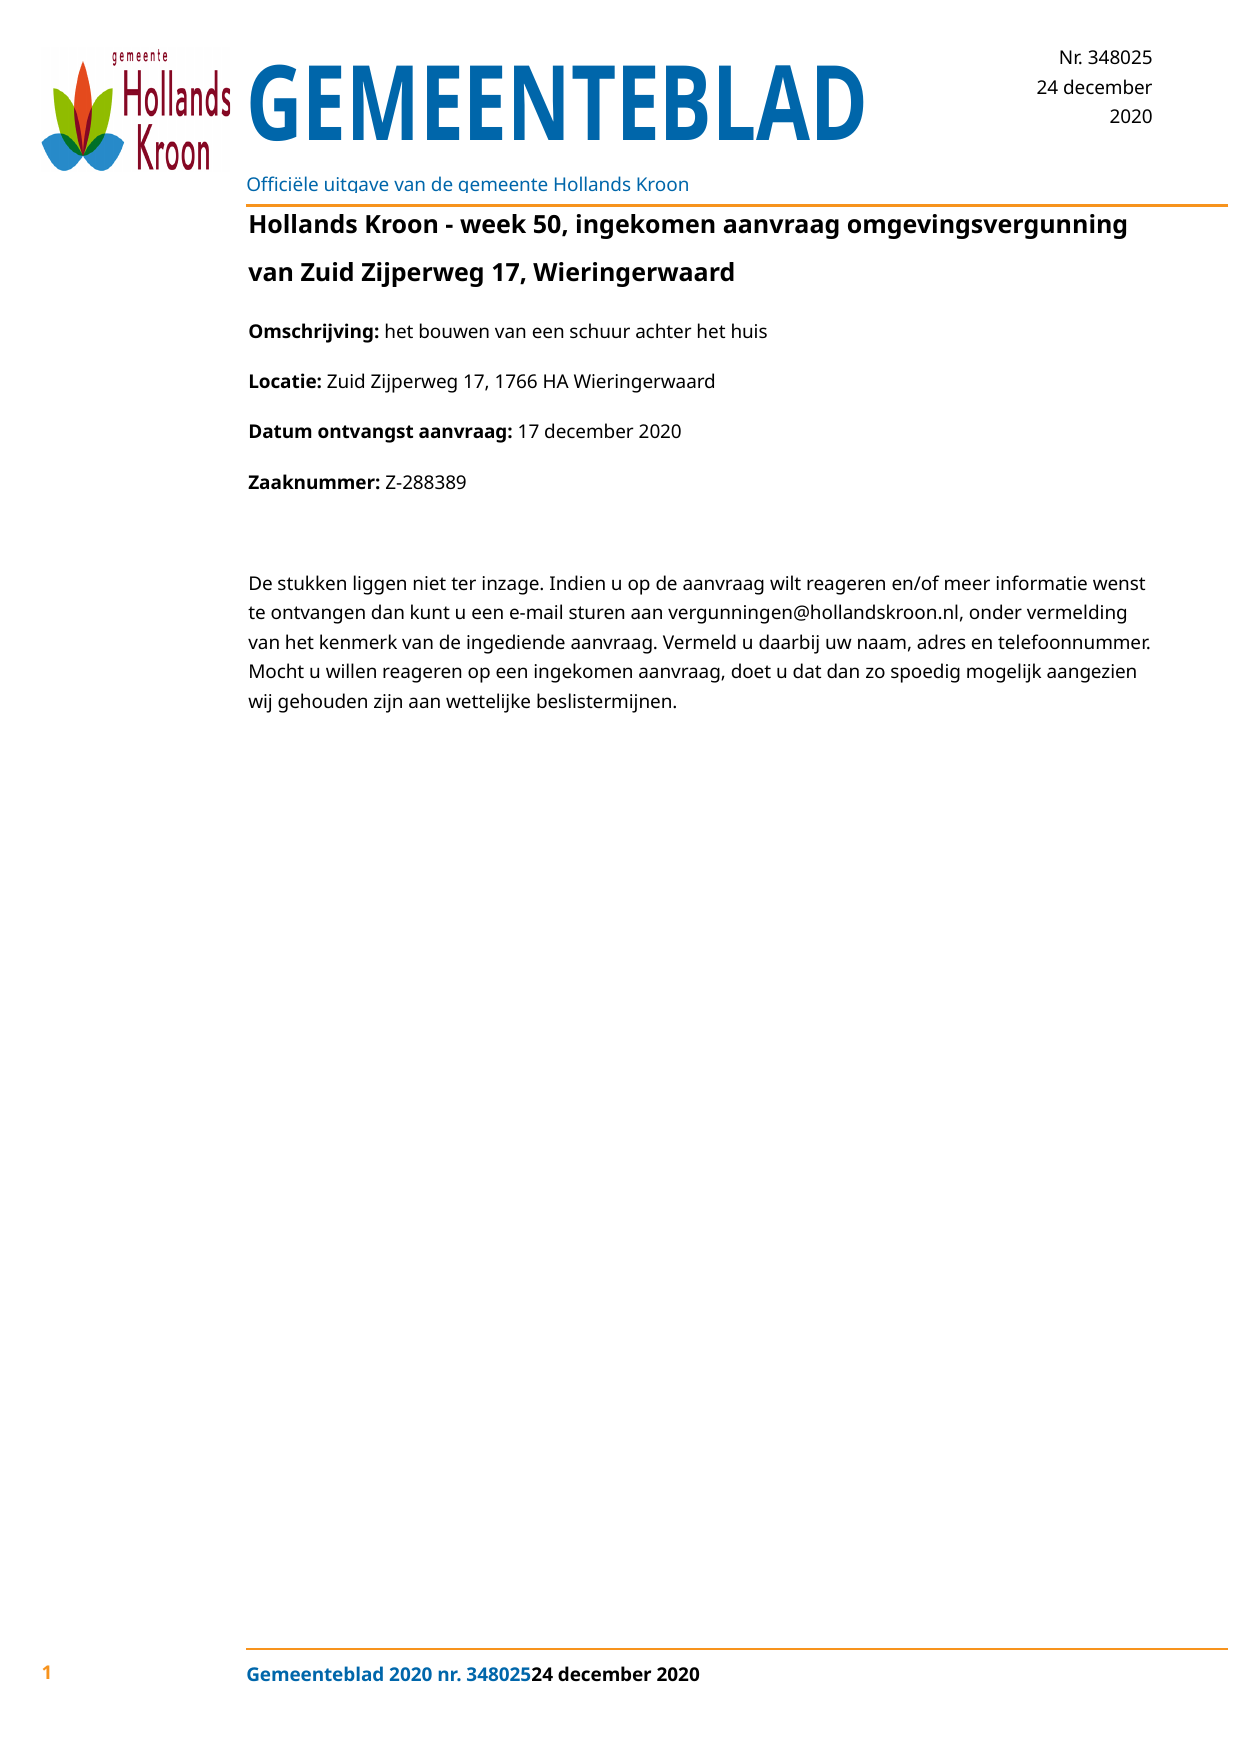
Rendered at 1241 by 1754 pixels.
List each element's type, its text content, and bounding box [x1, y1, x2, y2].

text Locatie: Zuid Zijperweg 17, 1766 HA Wieringerwaard [248, 368, 1152, 394]
text De stukken liggen niet ter inzage. Indien u op de aanvraag wilt reageren en/of meer informatie wenst te ontvangen dan kunt u een e-mail sturen aan vergunningen@hollandskroon.nl, onder vermelding van het kenmerk van de ingediende aanvraag. Vermeld u daarbij uw naam, adres en telefoonnummer. Mocht u willen reageren op een ingekomen aanvraag, doet u dat dan zo spoedig mogelijk aangezien wij gehouden zijn aan wettelijke beslistermijnen. [248, 570, 1152, 714]
text Zaaknummer: Z-288389 [248, 469, 1152, 495]
text Datum ontvangst aanvraag: 17 december 2020 [248, 419, 1152, 444]
text Omschrijving: het bouwen van een schuur achter het huis [248, 318, 1152, 344]
picture [41, 47, 231, 172]
text Hollands Kroon - week 50, ingekomen aanvraag omgevingsvergunning van Zuid Zijperweg 17, Wieringerwaard [248, 207, 1152, 288]
